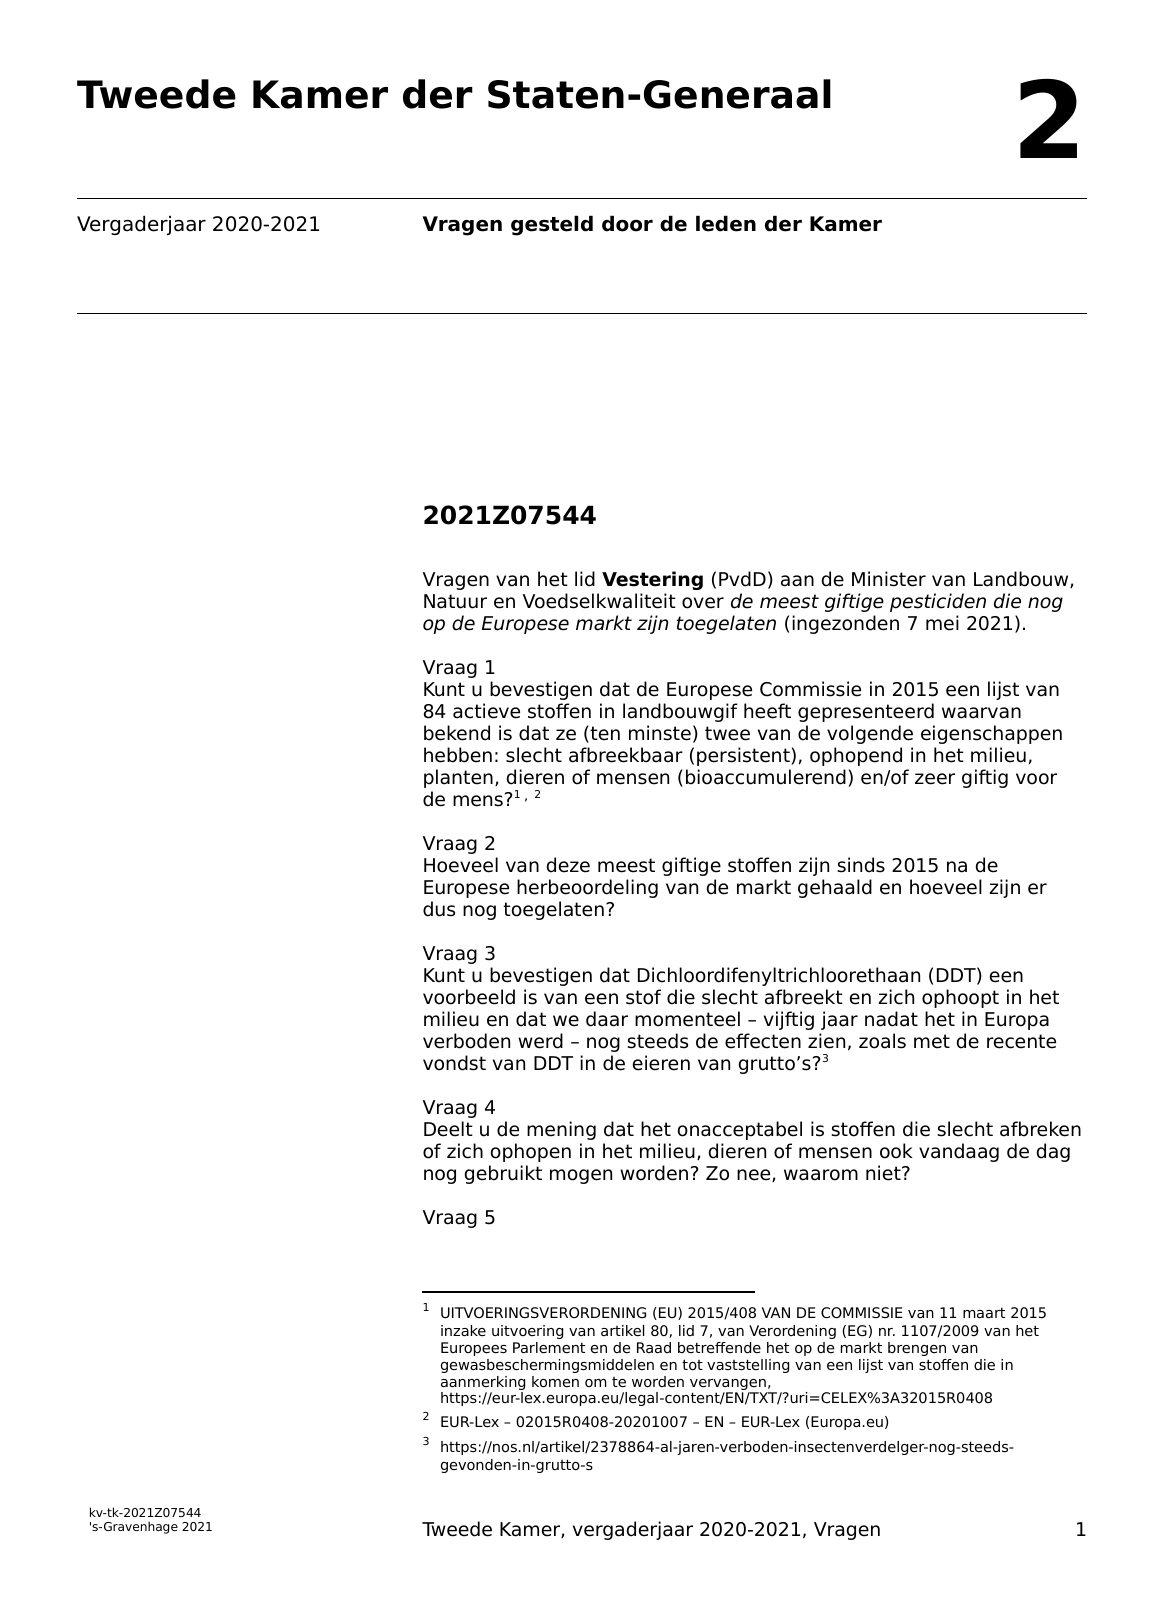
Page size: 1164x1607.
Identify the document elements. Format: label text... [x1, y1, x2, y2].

text https://nos.nl/artikel/2378864-al-jaren-verboden-insectenverdelger-nog-steeds-gevonden-in-grutto-s [422, 1435, 1087, 1474]
text Vraag 4 [422, 1097, 1087, 1119]
text UITVOERINGSVERORDENING (EU) 2015/408 VAN DE COMMISSIE van 11 maart 2015 inzake uitvoering van artikel 80, lid 7, van Verordening (EG) nr. 1107/2009 van het Europees Parlement en de Raad betreffende het op de markt brengen van gewasbeschermingsmiddelen en tot vaststelling van een lijst van stoffen die in aanmerking komen om te worden vervangen, https://eur-lex.europa.eu/legal-content/EN/TXT/?uri=CELEX%3A32015R0408 [422, 1301, 1087, 1407]
text Hoeveel van deze meest giftige stoffen zijn sinds 2015 na de Europese herbeoordeling van de markt gehaald en hoeveel zijn er dus nog toegelaten? [422, 855, 1087, 921]
text Kunt u bevestigen dat de Europese Commissie in 2015 een lijst van 84 actieve stoffen in landbouwgif heeft gepresenteerd waarvan bekend is dat ze (ten minste) twee van de volgende eigenschappen hebben: slecht afbreekbaar (persistent), ophopend in het milieu, planten, dieren of mensen (bioaccumulerend) en/of zeer giftig voor de mens?, [422, 679, 1087, 811]
table_cell Vergaderjaar 2020-2021 [77, 199, 422, 313]
table_header 2 [886, 59, 1087, 198]
text EUR-Lex – 02015R0408-20201007 – EN – EUR-Lex (Europa.eu) [422, 1410, 1087, 1432]
table_cell Vragen gesteld door de leden der Kamer [422, 199, 1087, 313]
text 2021Z07544 [422, 501, 1087, 531]
text kv-tk-2021Z07544 [88, 1506, 323, 1520]
text Vraag 1 [422, 657, 1087, 679]
text Vraag 3 [422, 943, 1087, 965]
text Deelt u de mening dat het onacceptabel is stoffen die slecht afbreken of zich ophopen in het milieu, dieren of mensen ook vandaag de dag nog gebruikt mogen worden? Zo nee, waarom niet? [422, 1119, 1087, 1185]
text 's-Gravenhage 2021 [88, 1520, 323, 1534]
text Vragen van het lid Vestering (PvdD) aan de Minister van Landbouw, Natuur en Voedselkwaliteit over de meest giftige pesticiden die nog op de Europese markt zijn toegelaten (ingezonden 7 mei 2021). [422, 569, 1087, 635]
table_header Tweede Kamer der Staten-Generaal [77, 59, 886, 198]
text Vraag 5 [422, 1207, 1087, 1229]
text Vraag 2 [422, 833, 1087, 855]
text Kunt u bevestigen dat Dichloordifenyltrichloorethaan (DDT) een voorbeeld is van een stof die slecht afbreekt en zich ophoopt in het milieu en dat we daar momenteel – vijftig jaar nadat het in Europa verboden werd – nog steeds de effecten zien, zoals met de recente vondst van DDT in de eieren van grutto’s? [422, 965, 1087, 1075]
